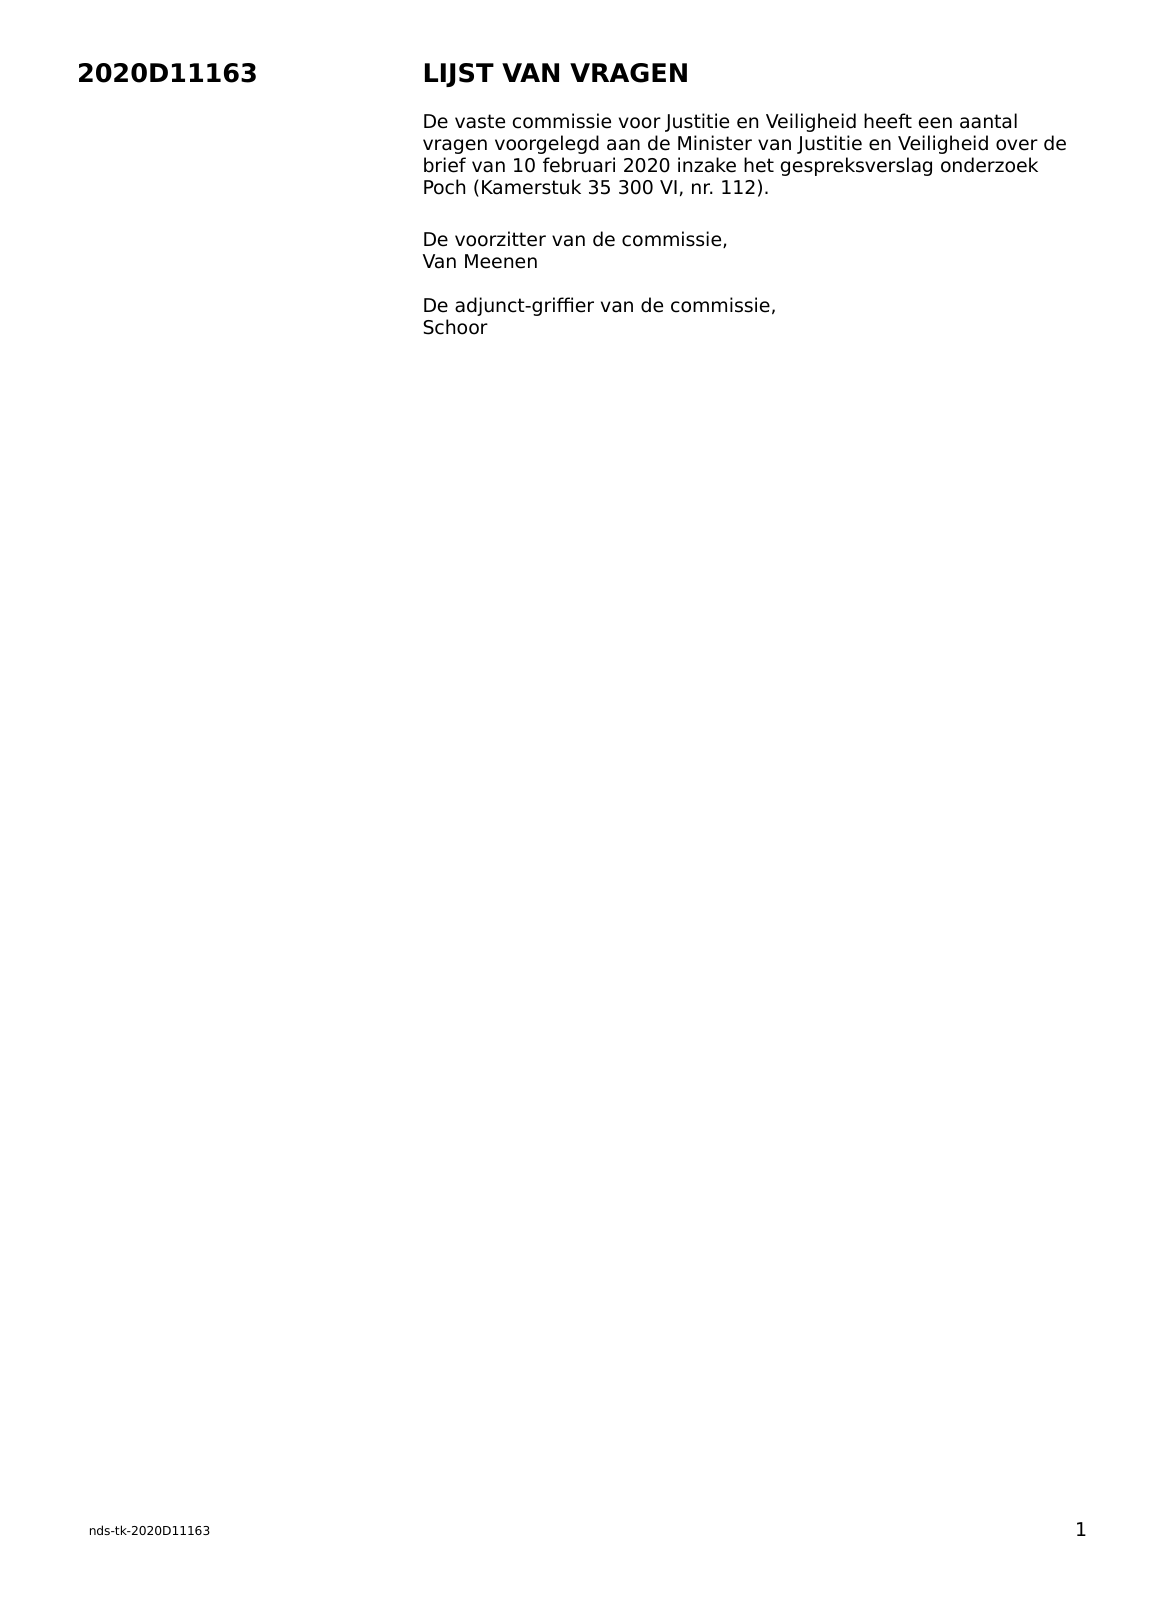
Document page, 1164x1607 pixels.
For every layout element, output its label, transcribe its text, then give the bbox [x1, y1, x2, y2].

text 2020D11163 LIJST VAN VRAGEN [77, 59, 1087, 89]
text De adjunct-griffier van de commissie, Schoor [422, 295, 1087, 339]
text nds-tk-2020D11163 [88, 1524, 323, 1538]
text De vaste commissie voor Justitie en Veiligheid heeft een aantal vragen voorgelegd aan de Minister van Justitie en Veiligheid over de brief van 10 februari 2020 inzake het gespreksverslag onderzoek Poch (Kamerstuk 35 300 VI, nr. 112). [422, 111, 1087, 199]
text De voorzitter van de commissie, Van Meenen [422, 229, 1087, 273]
